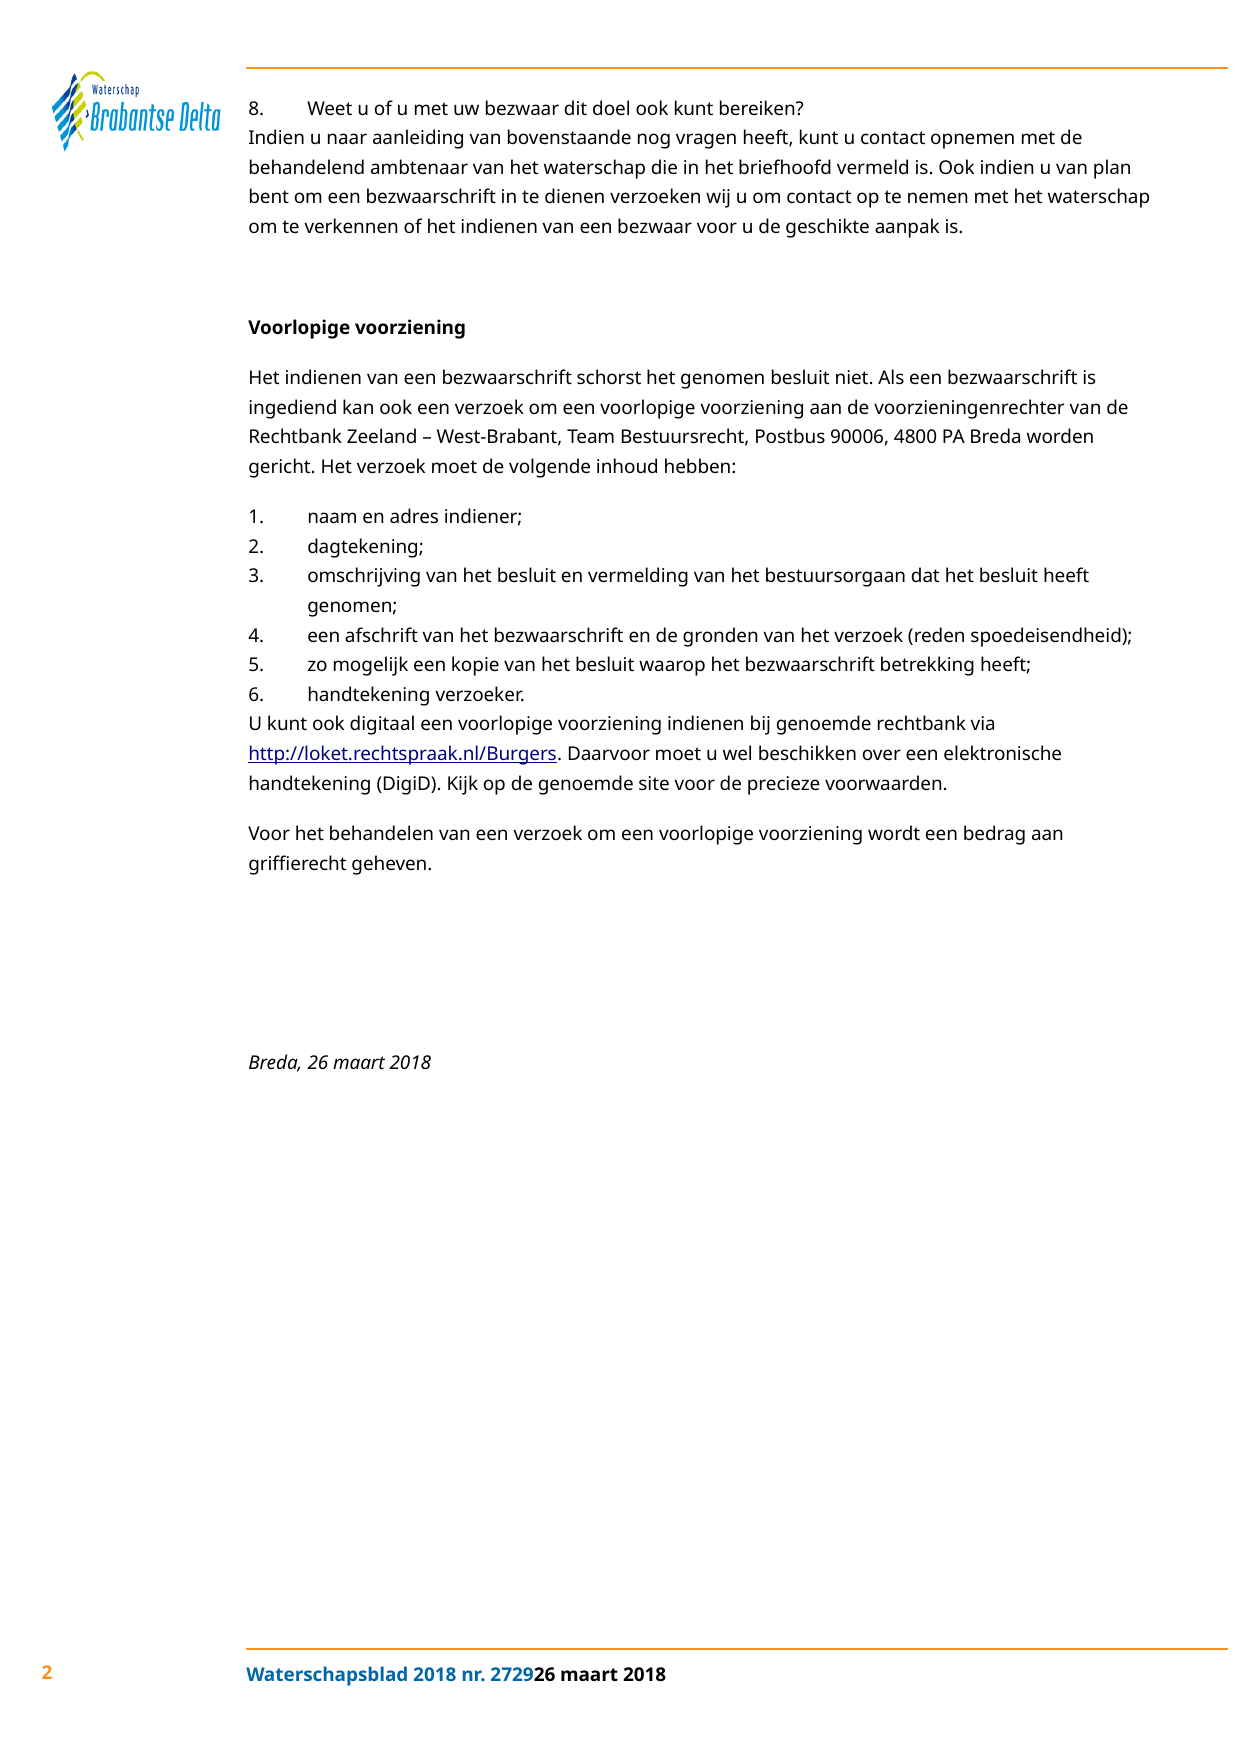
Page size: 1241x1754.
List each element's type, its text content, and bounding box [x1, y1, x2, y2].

list Weet u of u met uw bezwaar dit doel ook kunt bereiken? [248, 95, 1152, 121]
list naam en adres indiener; [248, 503, 1152, 529]
list zo mogelijk een kopie van het besluit waarop het bezwaarschrift betrekking heeft; [248, 651, 1152, 677]
list handtekening verzoeker. [248, 681, 1152, 707]
text Indien u naar aanleiding van bovenstaande nog vragen heeft, kunt u contact opnemen met de behandelend ambtenaar van het waterschap die in het briefhoofd vermeld is. Ook indien u van plan bent om een bezwaarschrift in te dienen verzoeken wij u om contact op te nemen met het waterschap om te verkennen of het indienen van een bezwaar voor u de geschikte aanpak is. [248, 124, 1152, 239]
list een afschrift van het bezwaarschrift en de gronden van het verzoek (reden spoedeisendheid); [248, 622, 1152, 648]
text U kunt ook digitaal een voorlopige voorziening indienen bij genoemde rechtbank via http://loket.rechtspraak.nl/Burgers. Daarvoor moet u wel beschikken over een elektronische handtekening (DigiD). Kijk op de genoemde site voor de precieze voorwaarden. [248, 711, 1152, 796]
text Voorlopige voorziening [248, 314, 1152, 340]
text Breda, 26 maart 2018 [248, 1049, 1152, 1074]
list omschrijving van het besluit en vermelding van het bestuursorgaan dat het besluit heeft genomen; [248, 563, 1152, 618]
list dagtekening; [248, 533, 1152, 559]
text Voor het behandelen van een verzoek om een voorlopige voorziening wordt een bedrag aan griffierecht geheven. [248, 820, 1152, 876]
text Het indienen van een bezwaarschrift schorst het genomen besluit niet. Als een bezwaarschrift is ingediend kan ook een verzoek om een voorlopige voorziening aan de voorzieningenrechter van de Rechtbank Zeeland – West-Brabant, Team Bestuursrecht, Postbus 90006, 4800 PA Breda worden gericht. Het verzoek moet de volgende inhoud hebben: [248, 364, 1152, 479]
picture [41, 47, 231, 172]
